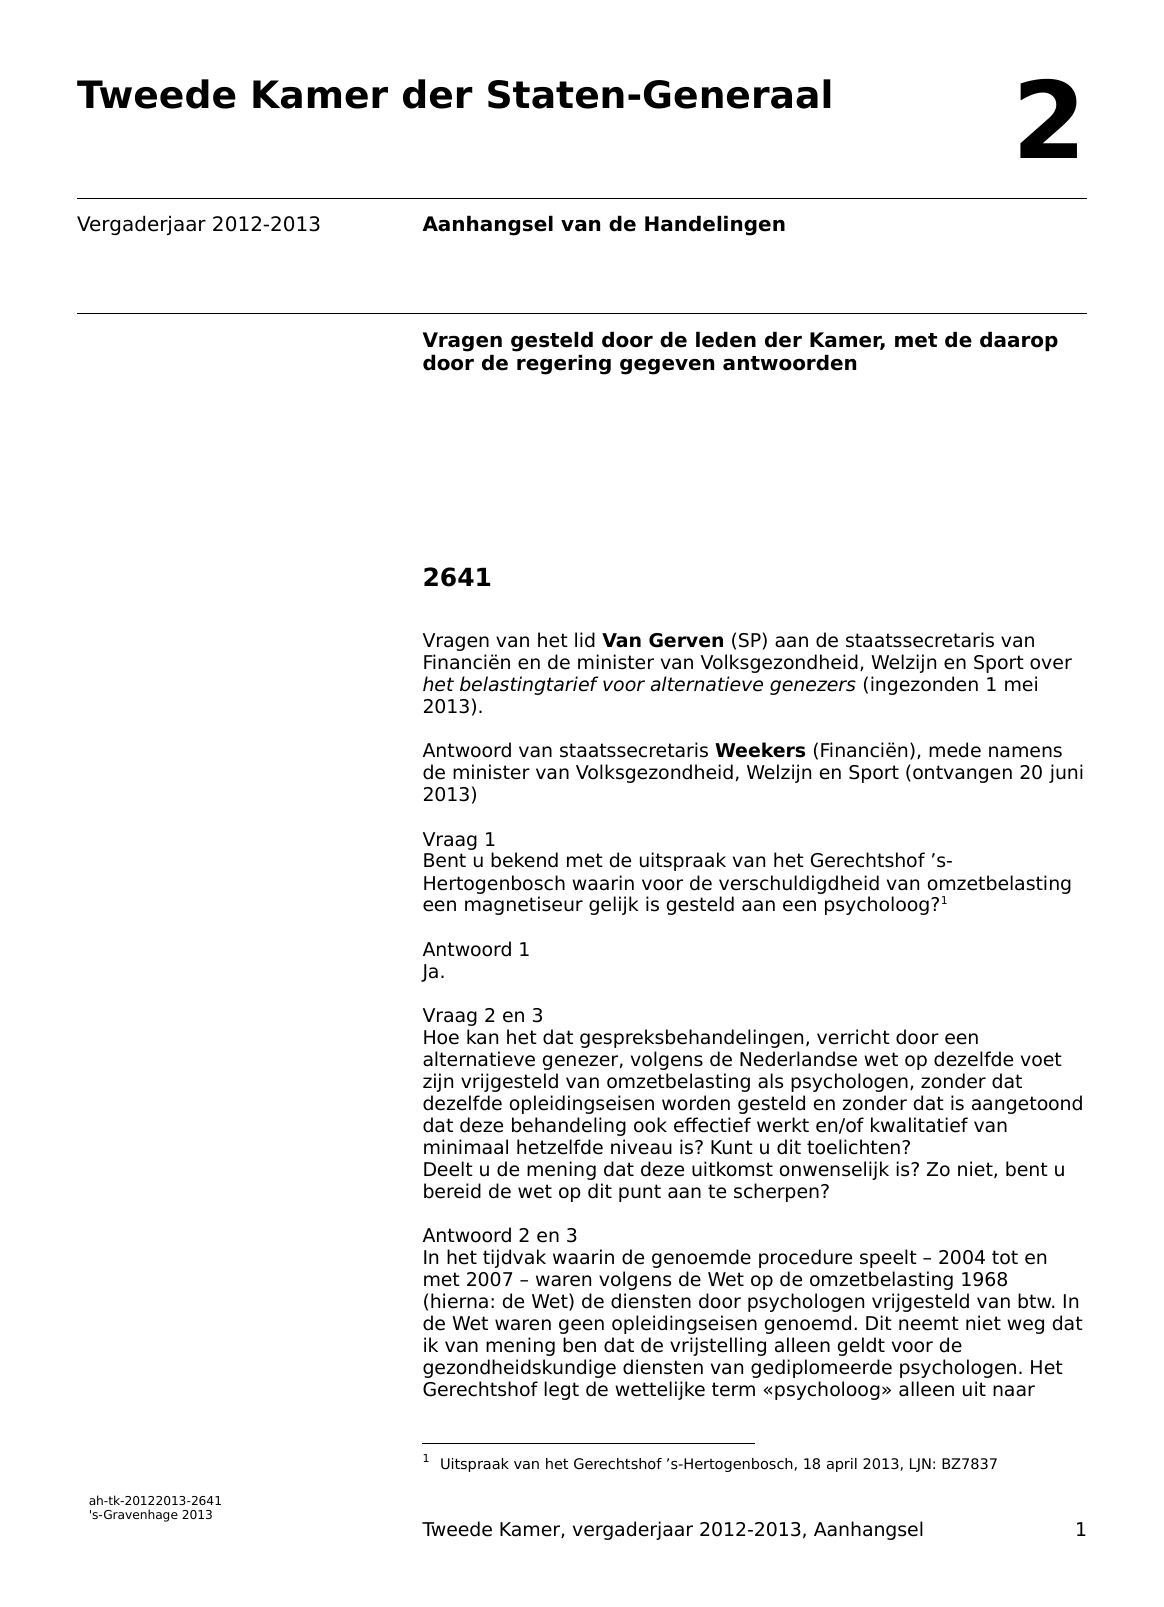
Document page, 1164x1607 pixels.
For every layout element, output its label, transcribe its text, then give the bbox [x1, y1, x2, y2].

text Ja. [422, 961, 1087, 982]
table_cell [77, 314, 422, 375]
text 2641 [422, 563, 1087, 592]
text 's-Gravenhage 2013 [88, 1508, 323, 1522]
text Bent u bekend met de uitspraak van het Gerechtshof ’s-Hertogenbosch waarin voor de verschuldigdheid van omzetbelasting een magnetiseur gelijk is gesteld aan een psycholoog? [422, 850, 1087, 916]
table_cell Aanhangsel van de Handelingen [422, 199, 1087, 313]
text Vraag 1 [422, 828, 1087, 850]
table_cell Vragen gesteld door de leden der Kamer, met de daarop door de regering gegeven antwoorden [422, 314, 1087, 375]
text Antwoord 2 en 3 [422, 1225, 1087, 1247]
text Antwoord van staatssecretaris Weekers (Financiën), mede namens de minister van Volksgezondheid, Welzijn en Sport (ontvangen 20 juni 2013) [422, 740, 1087, 806]
table_cell Vergaderjaar 2012-2013 [77, 199, 422, 313]
text Vragen van het lid Van Gerven (SP) aan de staatssecretaris van Financiën en de minister van Volksgezondheid, Welzijn en Sport over het belastingtarief voor alternatieve genezers (ingezonden 1 mei 2013). [422, 630, 1087, 718]
text Antwoord 1 [422, 938, 1087, 961]
text Hoe kan het dat gespreksbehandelingen, verricht door een alternatieve genezer, volgens de Nederlandse wet op dezelfde voet zijn vrijgesteld van omzetbelasting als psychologen, zonder dat dezelfde opleidingseisen worden gesteld en zonder dat is aangetoond dat deze behandeling ook effectief werkt en/of kwalitatief van minimaal hetzelfde niveau is? Kunt u dit toelichten? [422, 1027, 1087, 1158]
text Uitspraak van het Gerechtshof ’s-Hertogenbosch, 18 april 2013, LJN: BZ7837 [422, 1452, 1087, 1474]
table_header Tweede Kamer der Staten-Generaal [77, 59, 886, 198]
text Vraag 2 en 3 [422, 1005, 1087, 1027]
text ah-tk-20122013-2641 [88, 1494, 323, 1508]
table_header 2 [886, 59, 1087, 198]
text Deelt u de mening dat deze uitkomst onwenselijk is? Zo niet, bent u bereid de wet op dit punt aan te scherpen? [422, 1158, 1087, 1202]
text In het tijdvak waarin de genoemde procedure speelt – 2004 tot en met 2007 – waren volgens de Wet op de omzetbelasting 1968 (hierna: de Wet) de diensten door psychologen vrijgesteld van btw. In de Wet waren geen opleidingseisen genoemd. Dit neemt niet weg dat ik van mening ben dat de vrijstelling alleen geldt voor de gezondheidskundige diensten van gediplomeerde psychologen. Het Gerechtshof legt de wettelijke term «psycholoog» alleen uit naar [422, 1247, 1087, 1401]
